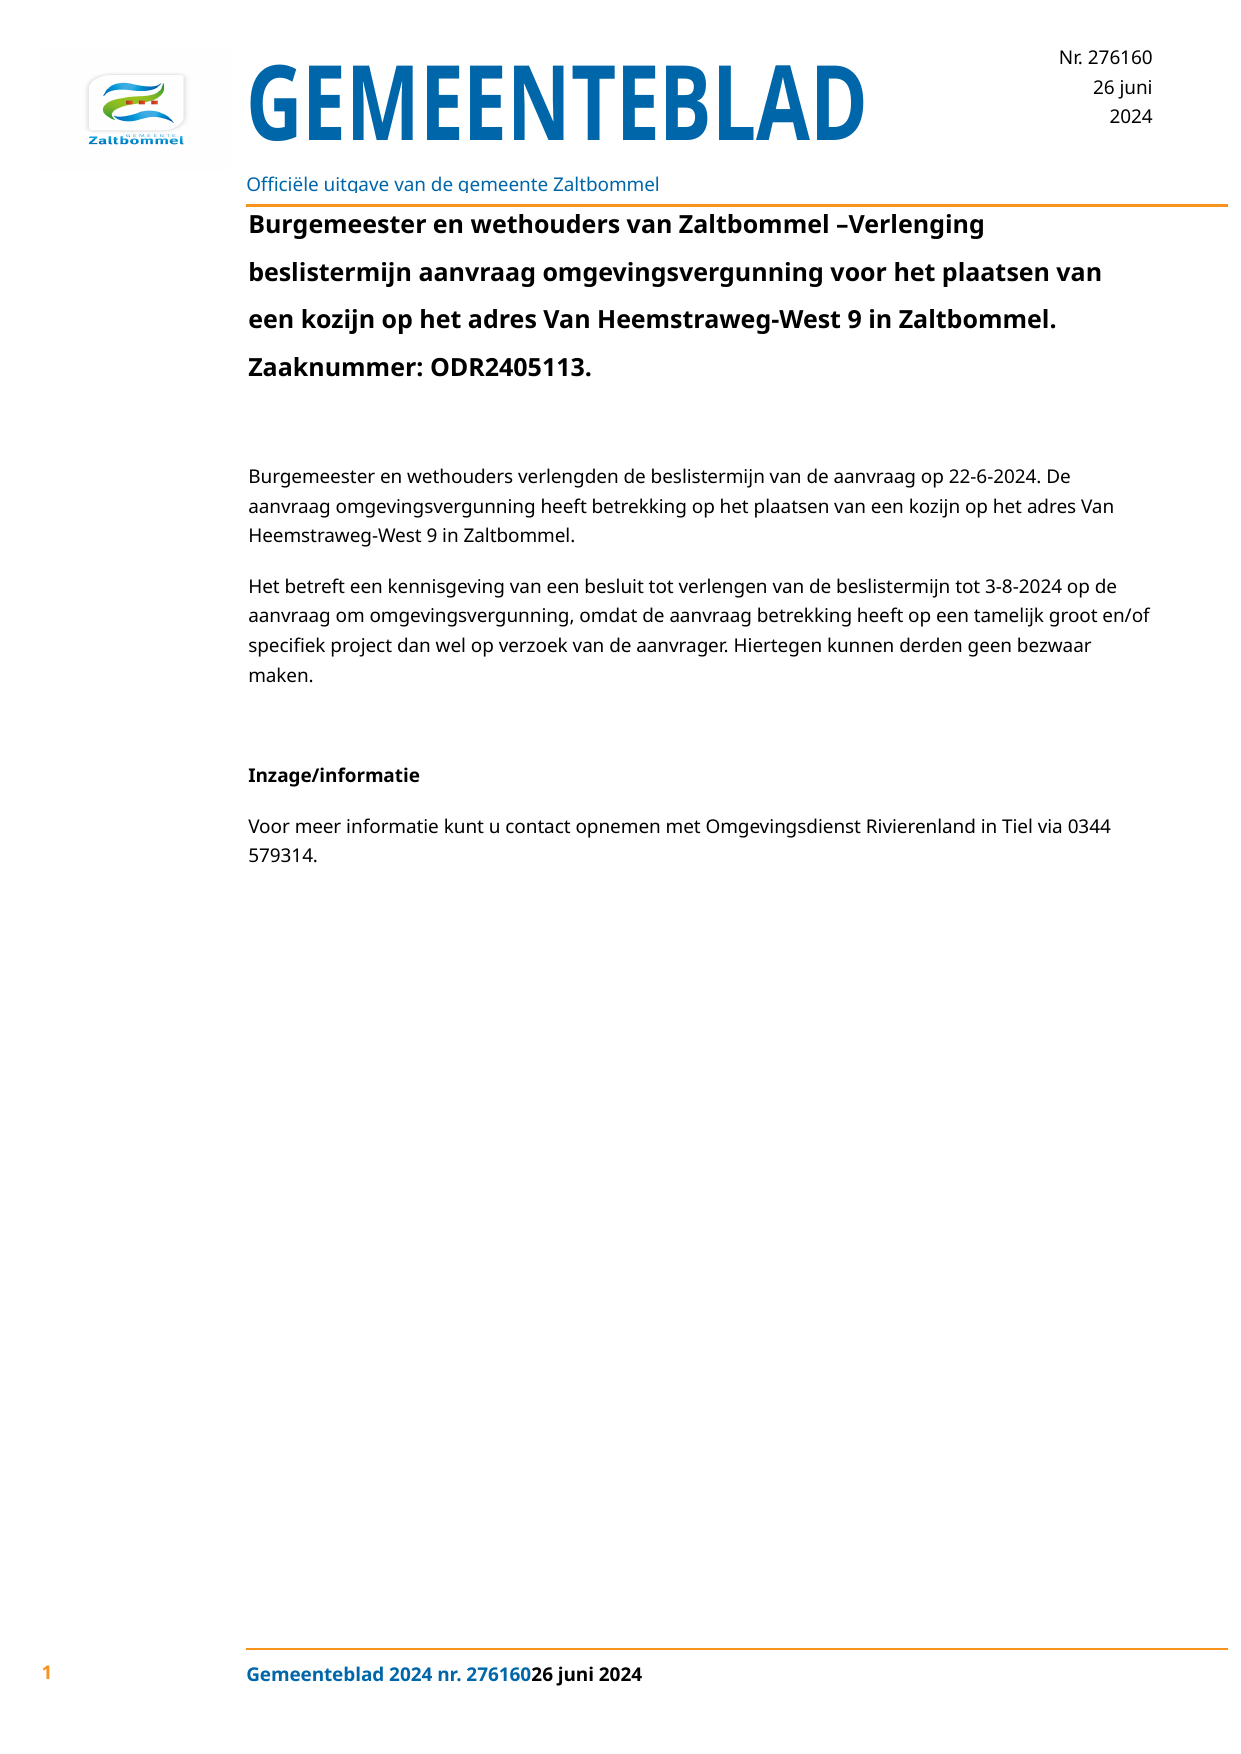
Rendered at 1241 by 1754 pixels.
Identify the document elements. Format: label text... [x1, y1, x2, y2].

text Het betreft een kennisgeving van een besluit tot verlengen van de beslistermijn tot 3-8-2024 op de aanvraag om omgevingsvergunning, omdat de aanvraag betrekking heeft op een tamelijk groot en/of specifiek project dan wel op verzoek van de aanvrager. Hiertegen kunnen derden geen bezwaar maken. [248, 573, 1152, 688]
text Inzage/informatie [248, 763, 1152, 788]
text Voor meer informatie kunt u contact opnemen met Omgevingsdienst Rivierenland in Tiel via 0344 579314. [248, 813, 1152, 868]
text Burgemeester en wethouders verlengden de beslistermijn van de aanvraag op 22-6-2024. De aanvraag omgevingsvergunning heeft betrekking op het plaatsen van een kozijn op het adres Van Heemstraweg-West 9 in Zaltbommel. [248, 463, 1152, 548]
picture [41, 47, 231, 172]
text Burgemeester en wethouders van Zaltbommel –Verlenging beslistermijn aanvraag omgevingsvergunning voor het plaatsen van een kozijn op het adres Van Heemstraweg-West 9 in Zaltbommel. Zaaknummer: ODR2405113. [248, 207, 1152, 384]
